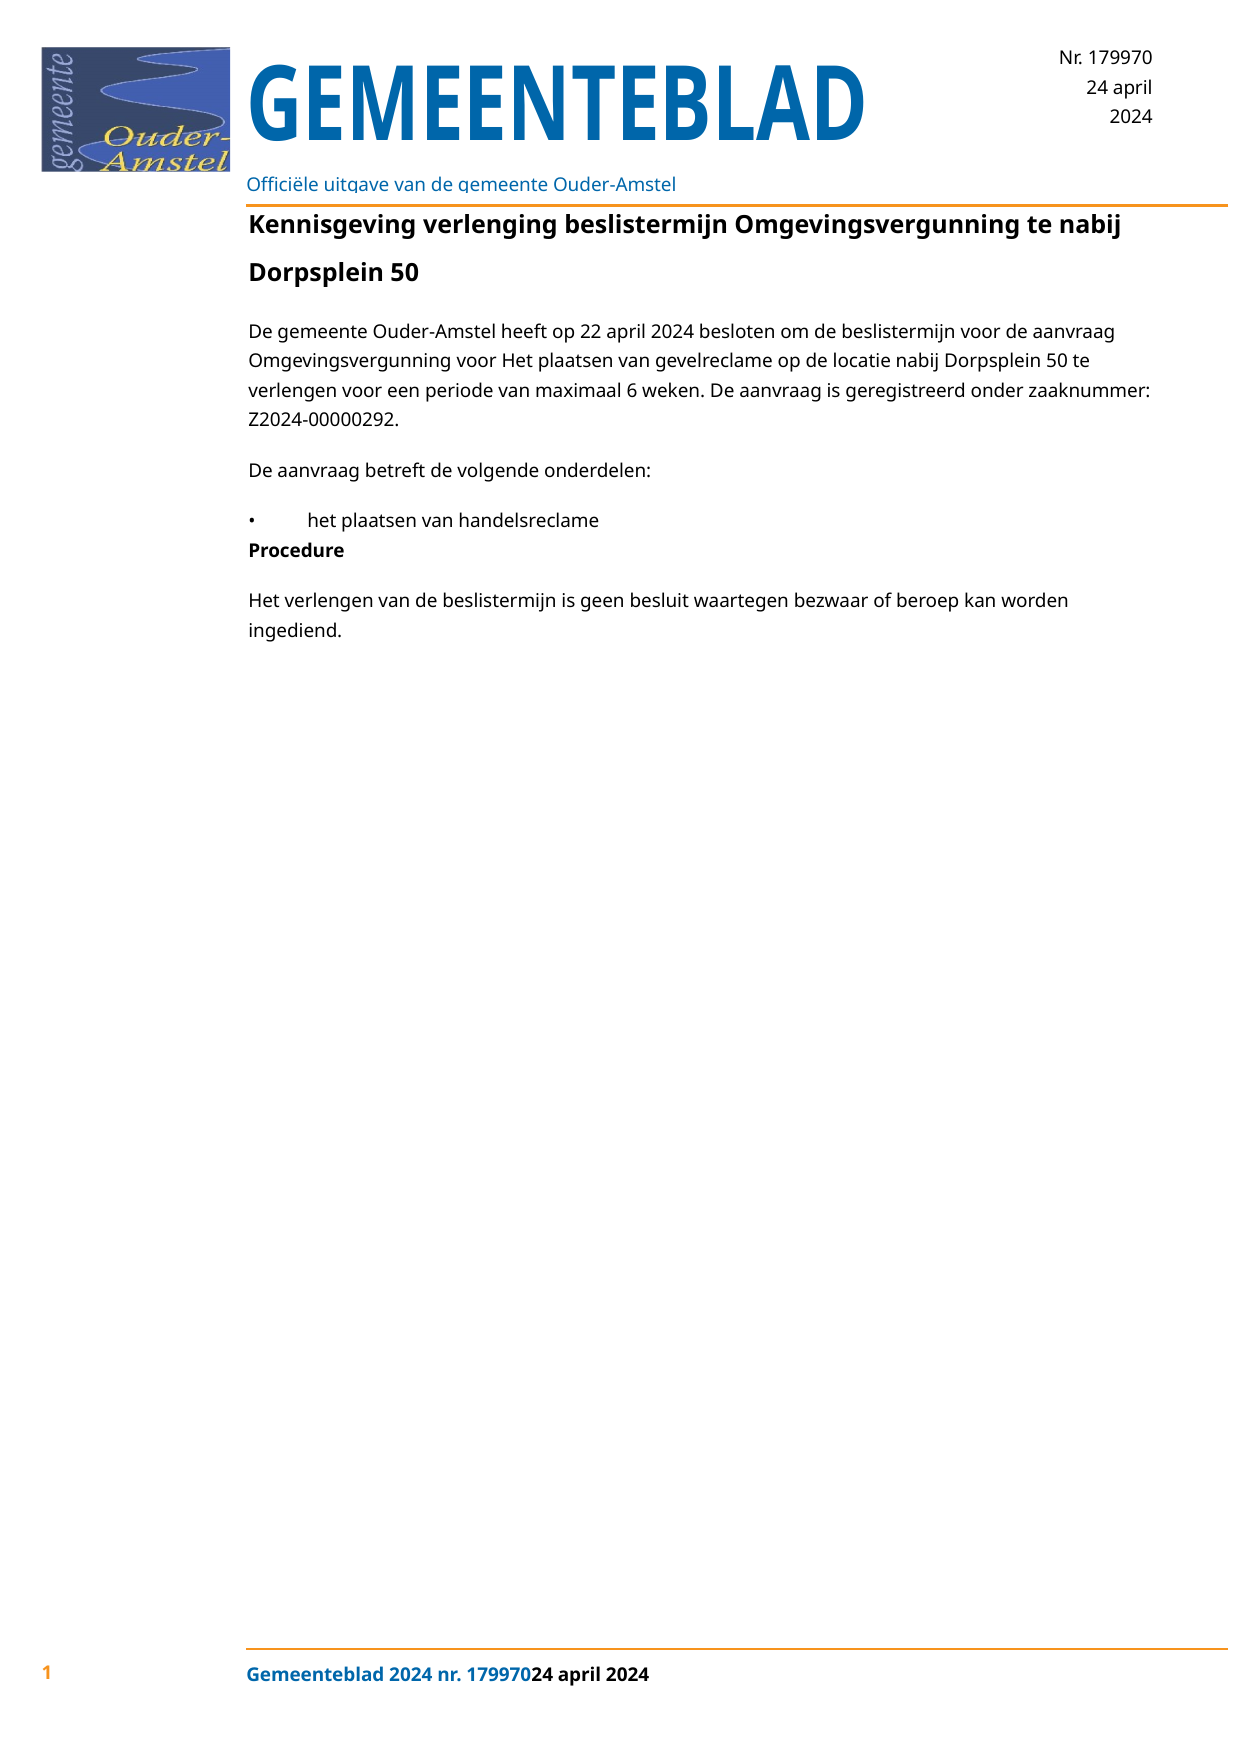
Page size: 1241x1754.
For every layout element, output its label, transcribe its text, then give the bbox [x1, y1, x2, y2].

text Het verlengen van de beslistermijn is geen besluit waartegen bezwaar of beroep kan worden ingediend. [248, 587, 1152, 643]
picture [41, 47, 231, 172]
list het plaatsen van handelsreclame [248, 507, 1152, 533]
text Kennisgeving verlenging beslistermijn Omgevingsvergunning te nabij Dorpsplein 50 [248, 207, 1152, 288]
text De aanvraag betreft de volgende onderdelen: [248, 457, 1152, 483]
text Procedure [248, 537, 1152, 563]
text De gemeente Ouder-Amstel heeft op 22 april 2024 besloten om de beslistermijn voor de aanvraag Omgevingsvergunning voor Het plaatsen van gevelreclame op de locatie nabij Dorpsplein 50 te verlengen voor een periode van maximaal 6 weken. De aanvraag is geregistreerd onder zaaknummer: Z2024-00000292. [248, 318, 1152, 432]
